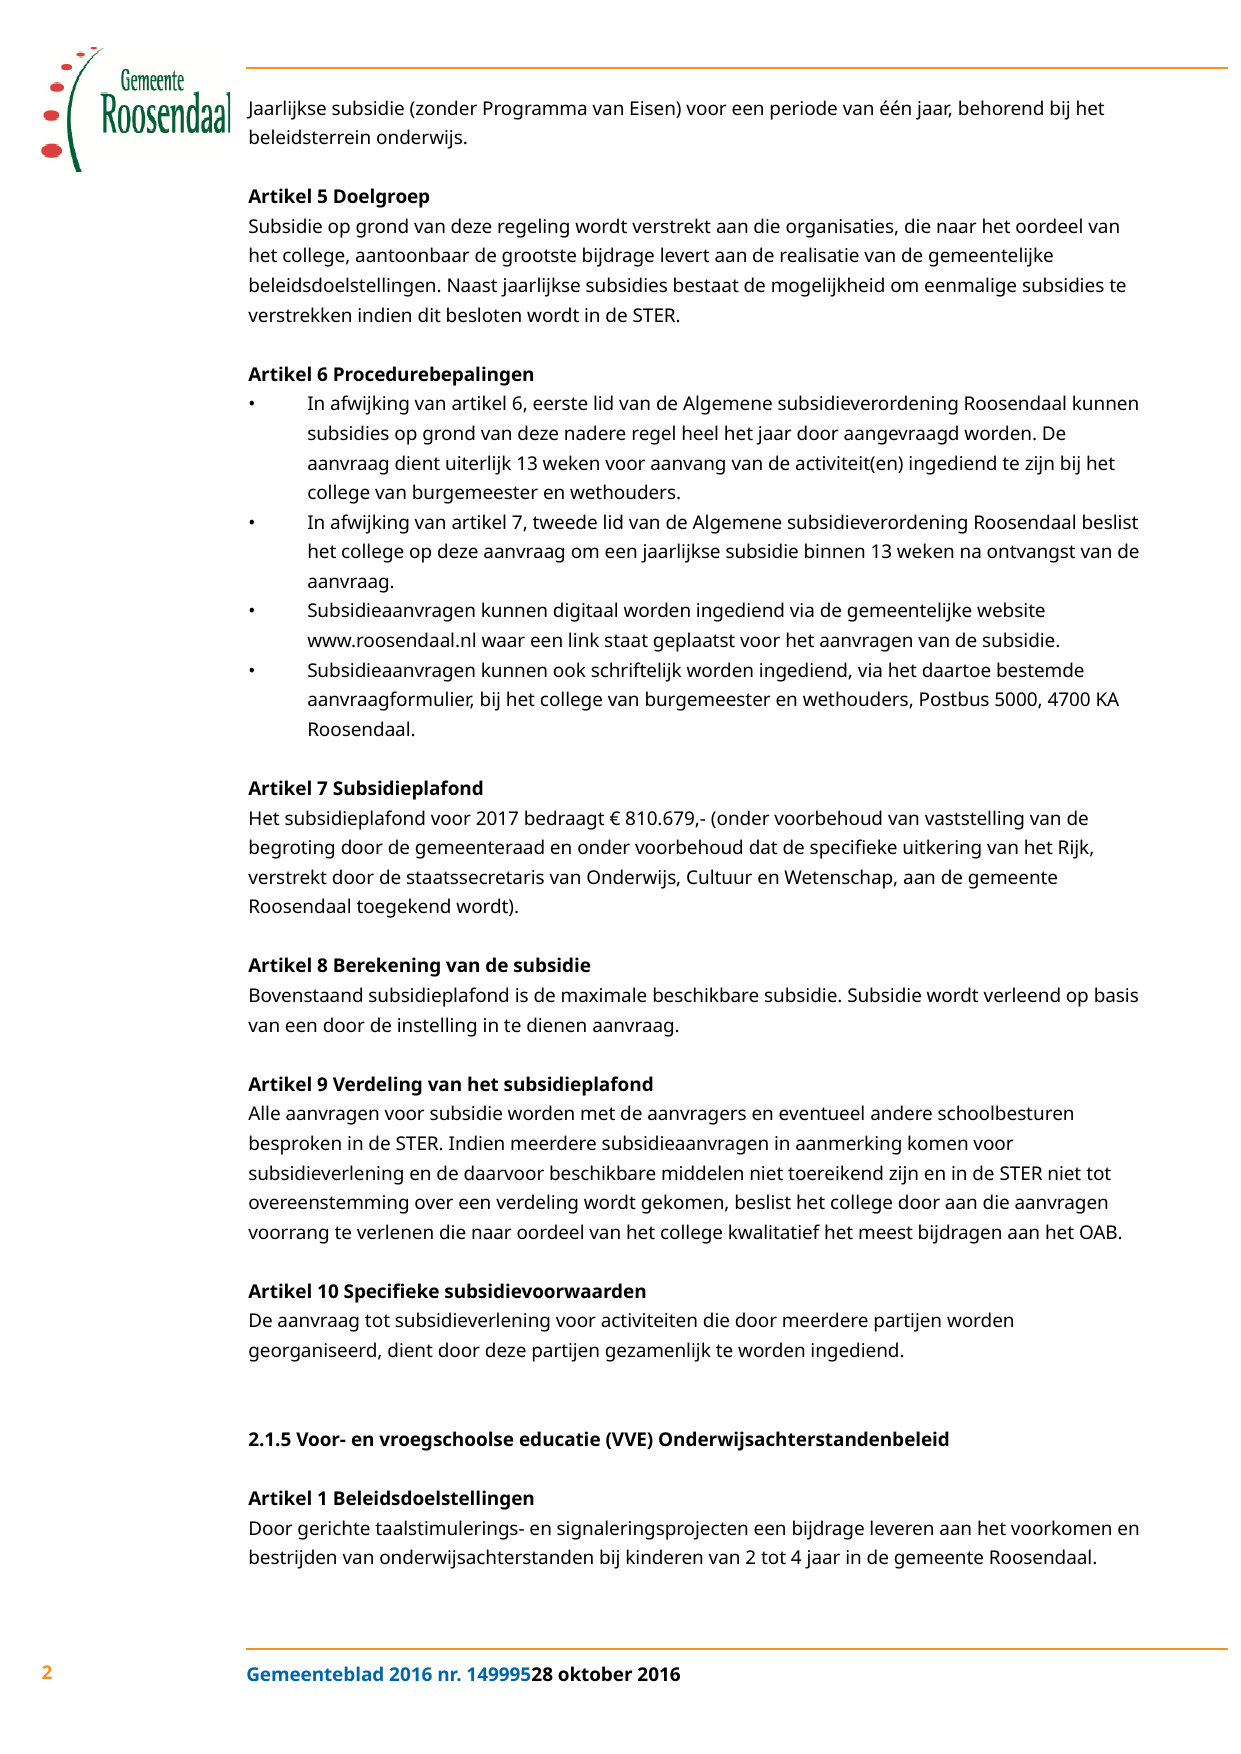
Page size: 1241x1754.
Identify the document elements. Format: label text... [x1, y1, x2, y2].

text Artikel 1 Beleidsdoelstellingen [248, 1485, 1152, 1511]
picture [41, 47, 231, 172]
text Artikel 6 Procedurebepalingen [248, 361, 1152, 387]
text 2.1.5 Voor- en vroegschoolse educatie (VVE) Onderwijsachterstandenbeleid [248, 1426, 1152, 1452]
text Artikel 8 Berekening van de subsidie [248, 953, 1152, 978]
text Alle aanvragen voor subsidie worden met de aanvragers en eventueel andere schoolbesturen besproken in de STER. Indien meerdere subsidieaanvragen in aanmerking komen voor subsidieverlening en de daarvoor beschikbare middelen niet toereikend zijn en in de STER niet tot overeenstemming over een verdeling wordt gekomen, beslist het college door aan die aanvragen voorrang te verlenen die naar oordeel van het college kwalitatief het meest bijdragen aan het OAB. [248, 1101, 1152, 1245]
text Het subsidieplafond voor 2017 bedraagt € 810.679,- (onder voorbehoud van vaststelling van de begroting door de gemeenteraad en onder voorbehoud dat de specifieke uitkering van het Rijk, verstrekt door de staatssecretaris van Onderwijs, Cultuur en Wetenschap, aan de gemeente Roosendaal toegekend wordt). [248, 805, 1152, 919]
list In afwijking van artikel 6, eerste lid van de Algemene subsidieverordening Roosendaal kunnen subsidies op grond van deze nadere regel heel het jaar door aangevraagd worden. De aanvraag dient uiterlijk 13 weken voor aanvang van de activiteit(en) ingediend te zijn bij het college van burgemeester en wethouders. [248, 391, 1152, 505]
text Artikel 5 Doelgroep [248, 183, 1152, 209]
text Jaarlijkse subsidie (zonder Programma van Eisen) voor een periode van één jaar, behorend bij het beleidsterrein onderwijs. [248, 95, 1152, 150]
text Artikel 9 Verdeling van het subsidieplafond [248, 1071, 1152, 1097]
text Artikel 7 Subsidieplafond [248, 775, 1152, 801]
list In afwijking van artikel 7, tweede lid van de Algemene subsidieverordening Roosendaal beslist het college op deze aanvraag om een jaarlijkse subsidie binnen 13 weken na ontvangst van de aanvraag. [248, 509, 1152, 594]
text Subsidie op grond van deze regeling wordt verstrekt aan die organisaties, die naar het oordeel van het college, aantoonbaar de grootste bijdrage levert aan de realisatie van de gemeentelijke beleidsdoelstellingen. Naast jaarlijkse subsidies bestaat de mogelijkheid om eenmalige subsidies te verstrekken indien dit besloten wordt in de STER. [248, 213, 1152, 328]
list Subsidieaanvragen kunnen ook schriftelijk worden ingediend, via het daartoe bestemde aanvraagformulier, bij het college van burgemeester en wethouders, Postbus 5000, 4700 KA Roosendaal. [248, 657, 1152, 742]
list Subsidieaanvragen kunnen digitaal worden ingediend via de gemeentelijke website www.roosendaal.nl waar een link staat geplaatst voor het aanvragen van de subsidie. [248, 598, 1152, 653]
text Artikel 10 Specifieke subsidievoorwaarden [248, 1278, 1152, 1304]
text Bovenstaand subsidieplafond is de maximale beschikbare subsidie. Subsidie wordt verleend op basis van een door de instelling in te dienen aanvraag. [248, 982, 1152, 1038]
text De aanvraag tot subsidieverlening voor activiteiten die door meerdere partijen worden georganiseerd, dient door deze partijen gezamenlijk te worden ingediend. [248, 1308, 1152, 1363]
text Door gerichte taalstimulerings- en signaleringsprojecten een bijdrage leveren aan het voorkomen en bestrijden van onderwijsachterstanden bij kinderen van 2 tot 4 jaar in de gemeente Roosendaal. [248, 1515, 1152, 1570]
